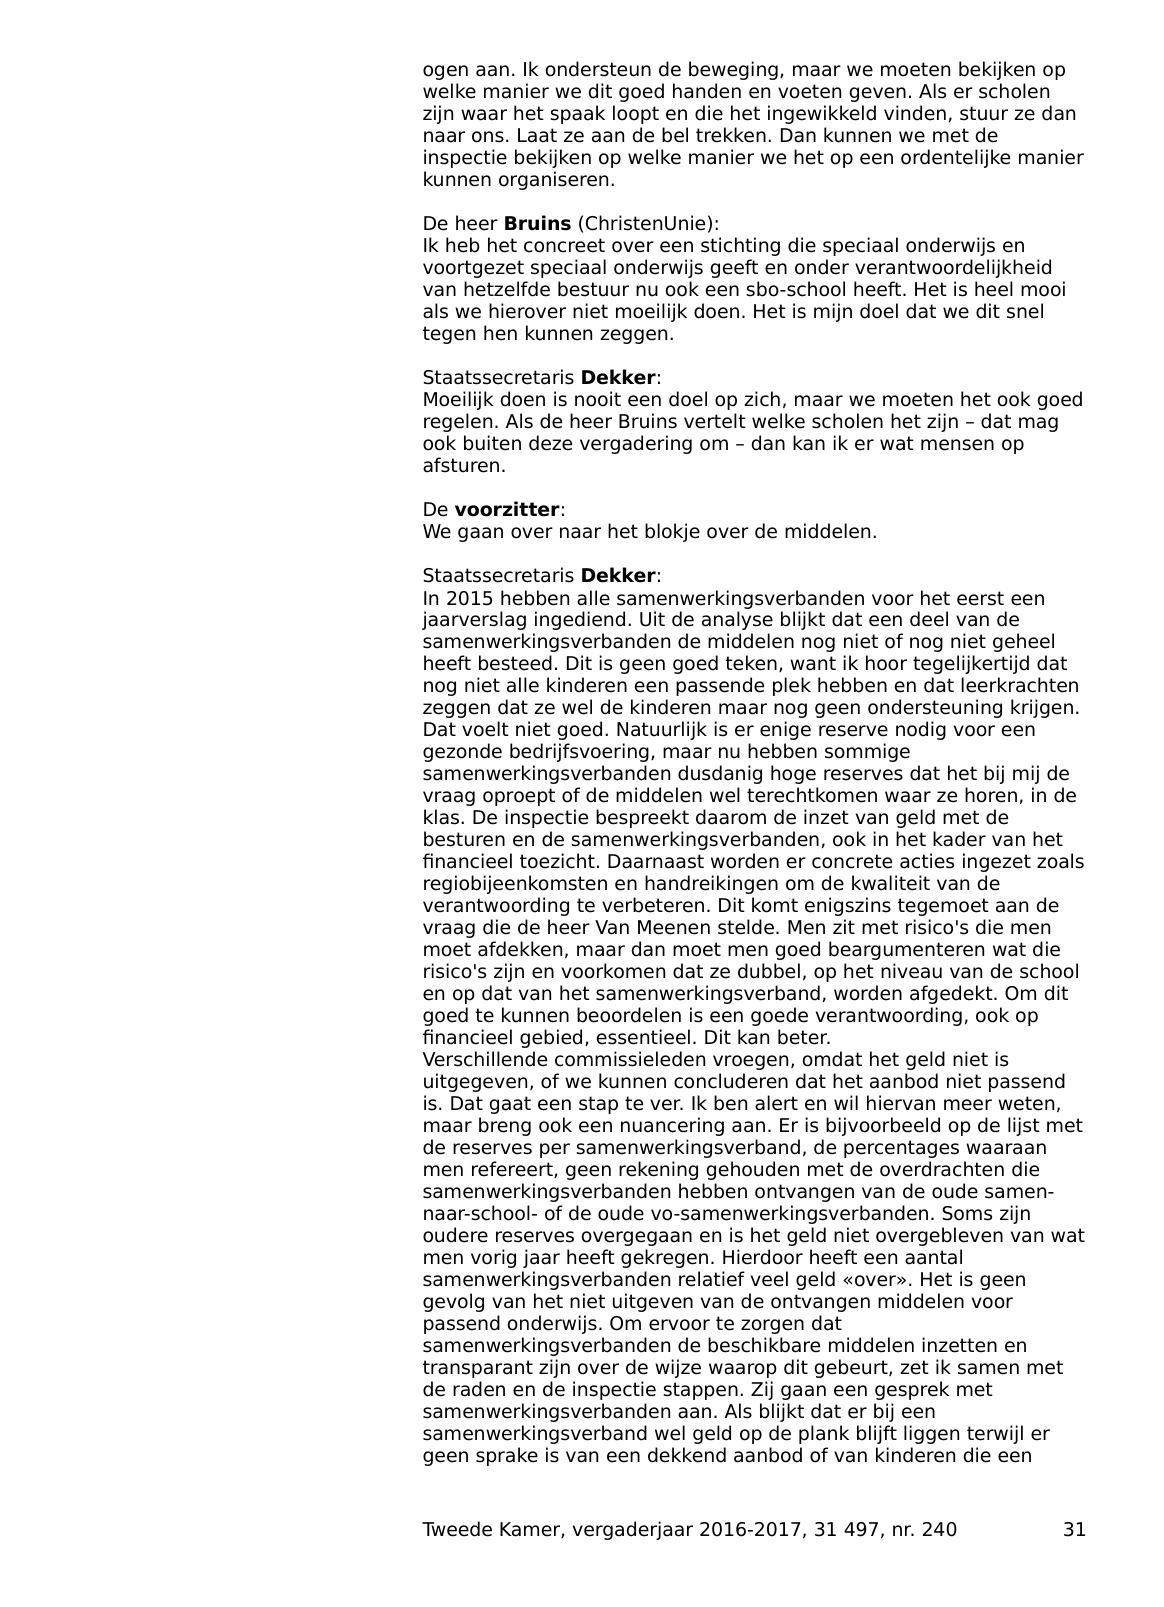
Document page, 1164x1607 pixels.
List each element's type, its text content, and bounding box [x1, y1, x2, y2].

text Ik heb het concreet over een stichting die speciaal onderwijs en voortgezet speciaal onderwijs geeft en onder verantwoordelijkheid van hetzelfde bestuur nu ook een sbo-school heeft. Het is heel mooi als we hierover niet moeilijk doen. Het is mijn doel dat we dit snel tegen hen kunnen zeggen. [422, 235, 1087, 345]
text Staatssecretaris Dekker: [422, 367, 1087, 389]
text De heer Bruins (ChristenUnie): [422, 213, 1087, 235]
text Verschillende commissieleden vroegen, omdat het geld niet is uitgegeven, of we kunnen concluderen dat het aanbod niet passend is. Dat gaat een stap te ver. Ik ben alert en wil hiervan meer weten, maar breng ook een nuancering aan. Er is bijvoorbeeld op de lijst met de reserves per samenwerkingsverband, de percentages waaraan men refereert, geen rekening gehouden met de overdrachten die samenwerkingsverbanden hebben ontvangen van de oude samen-naar-school- of de oude vo-samenwerkingsverbanden. Soms zijn oudere reserves overgegaan en is het geld niet overgebleven van wat men vorig jaar heeft gekregen. Hierdoor heeft een aantal samenwerkingsverbanden relatief veel geld «over». Het is geen gevolg van het niet uitgeven van de ontvangen middelen voor passend onderwijs. Om ervoor te zorgen dat samenwerkingsverbanden de beschikbare middelen inzetten en transparant zijn over de wijze waarop dit gebeurt, zet ik samen met de raden en de inspectie stappen. Zij gaan een gesprek met samenwerkingsverbanden aan. Als blijkt dat er bij een samenwerkingsverband wel geld op de plank blijft liggen terwijl er geen sprake is van een dekkend aanbod of van kinderen die een [422, 1049, 1087, 1467]
text ogen aan. Ik ondersteun de beweging, maar we moeten bekijken op welke manier we dit goed handen en voeten geven. Als er scholen zijn waar het spaak loopt en die het ingewikkeld vinden, stuur ze dan naar ons. Laat ze aan de bel trekken. Dan kunnen we met de inspectie bekijken op welke manier we het op een ordentelijke manier kunnen organiseren. [422, 59, 1087, 191]
text Moeilijk doen is nooit een doel op zich, maar we moeten het ook goed regelen. Als de heer Bruins vertelt welke scholen het zijn – dat mag ook buiten deze vergadering om – dan kan ik er wat mensen op afsturen. [422, 389, 1087, 477]
text Staatssecretaris Dekker: [422, 565, 1087, 587]
text In 2015 hebben alle samenwerkingsverbanden voor het eerst een jaarverslag ingediend. Uit de analyse blijkt dat een deel van de samenwerkingsverbanden de middelen nog niet of nog niet geheel heeft besteed. Dit is geen goed teken, want ik hoor tegelijkertijd dat nog niet alle kinderen een passende plek hebben en dat leerkrachten zeggen dat ze wel de kinderen maar nog geen ondersteuning krijgen. Dat voelt niet goed. Natuurlijk is er enige reserve nodig voor een gezonde bedrijfsvoering, maar nu hebben sommige samenwerkingsverbanden dusdanig hoge reserves dat het bij mij de vraag oproept of de middelen wel terechtkomen waar ze horen, in de klas. De inspectie bespreekt daarom de inzet van geld met de besturen en de samenwerkingsverbanden, ook in het kader van het financieel toezicht. Daarnaast worden er concrete acties ingezet zoals regiobijeenkomsten en handreikingen om de kwaliteit van de verantwoording te verbeteren. Dit komt enigszins tegemoet aan de vraag die de heer Van Meenen stelde. Men zit met risico's die men moet afdekken, maar dan moet men goed beargumenteren wat die risico's zijn en voorkomen dat ze dubbel, op het niveau van de school en op dat van het samenwerkingsverband, worden afgedekt. Om dit goed te kunnen beoordelen is een goede verantwoording, ook op financieel gebied, essentieel. Dit kan beter. [422, 587, 1087, 1049]
text De voorzitter: [422, 499, 1087, 521]
text We gaan over naar het blokje over de middelen. [422, 521, 1087, 543]
